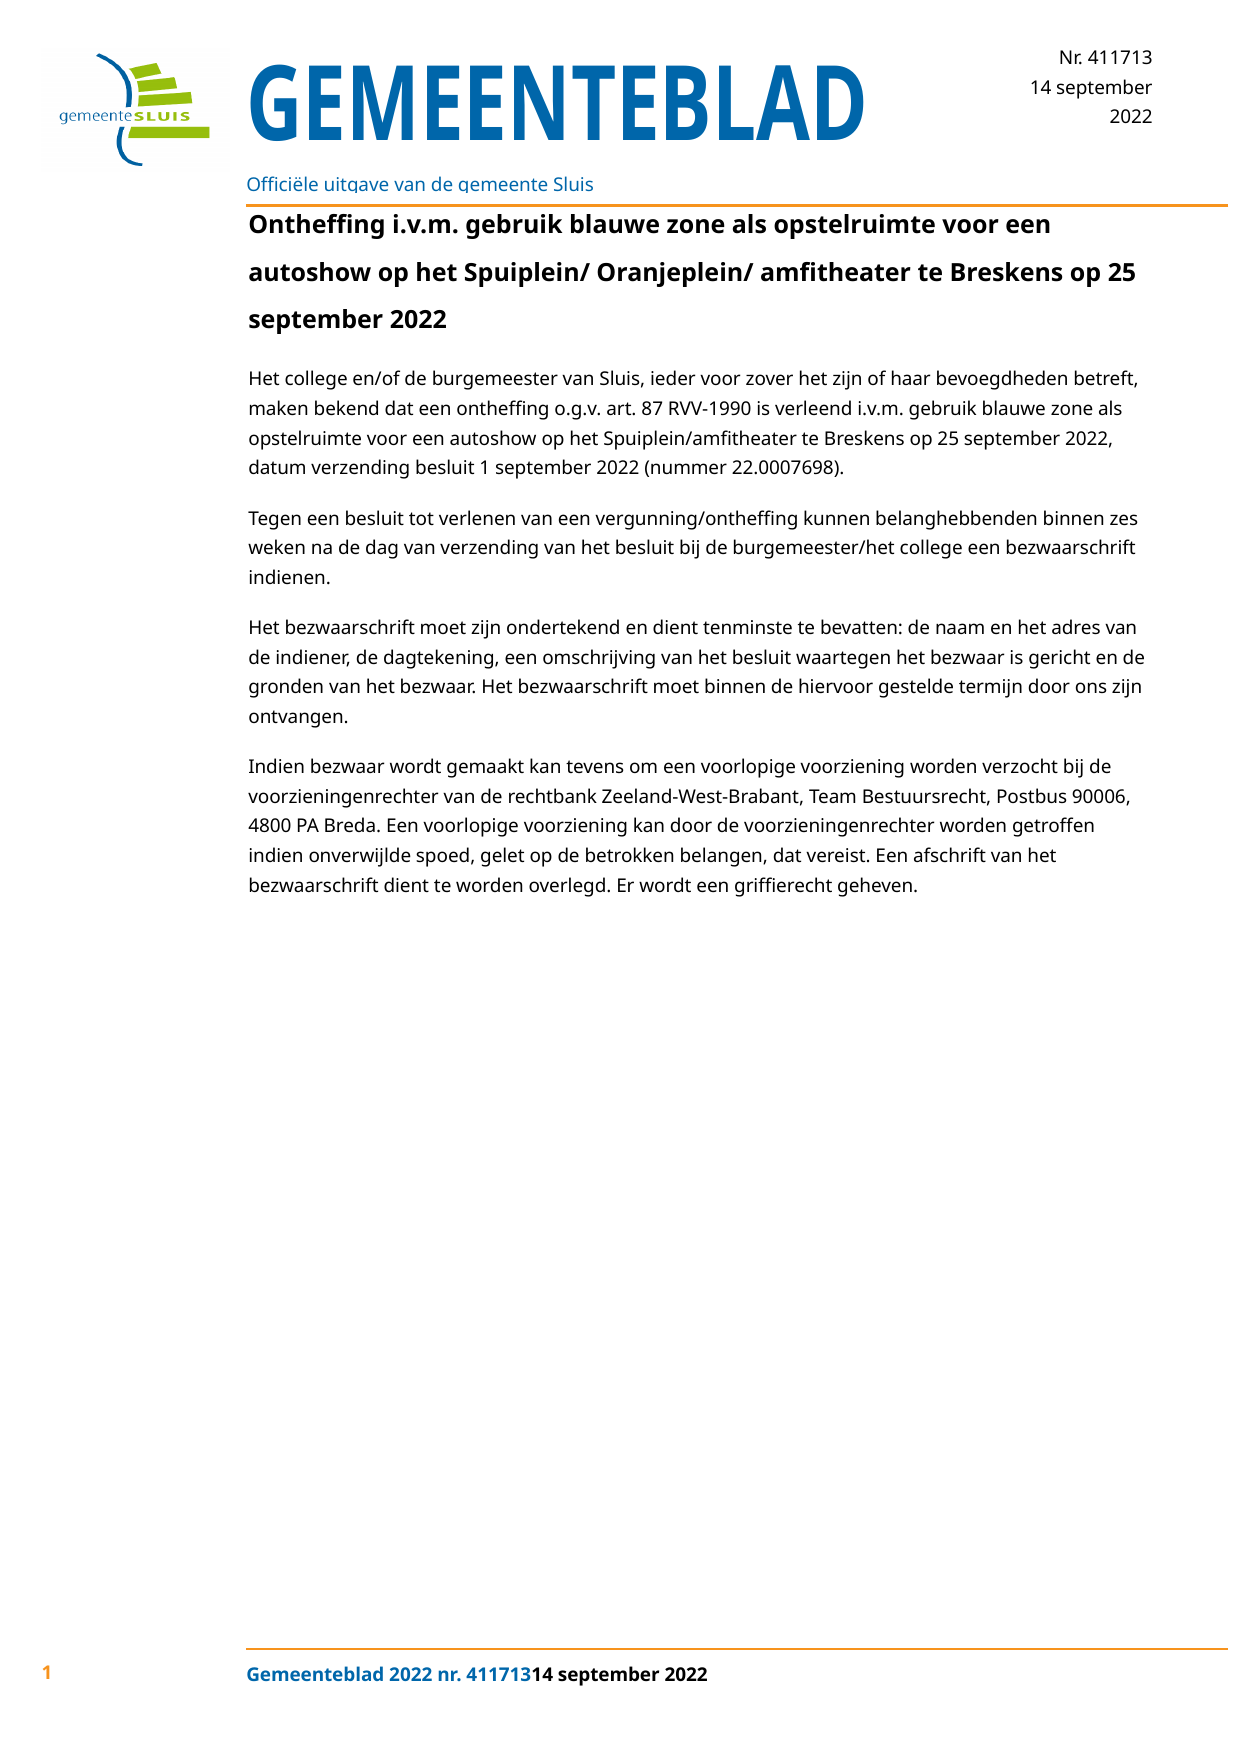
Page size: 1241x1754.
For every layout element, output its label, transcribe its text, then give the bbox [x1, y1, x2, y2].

picture [41, 47, 231, 172]
text Tegen een besluit tot verlenen van een vergunning/ontheffing kunnen belanghebbenden binnen zes weken na de dag van verzending van het besluit bij de burgemeester/het college een bezwaarschrift indienen. [248, 505, 1152, 589]
text Ontheffing i.v.m. gebruik blauwe zone als opstelruimte voor een autoshow op het Spuiplein/ Oranjeplein/ amfitheater te Breskens op 25 september 2022 [248, 207, 1152, 336]
text Het college en/of de burgemeester van Sluis, ieder voor zover het zijn of haar bevoegdheden betreft, maken bekend dat een ontheffing o.g.v. art. 87 RVV-1990 is verleend i.v.m. gebruik blauwe zone als opstelruimte voor een autoshow op het Spuiplein/amfitheater te Breskens op 25 september 2022, datum verzending besluit 1 september 2022 (nummer 22.0007698). [248, 366, 1152, 480]
text Indien bezwaar wordt gemaakt kan tevens om een voorlopige voorziening worden verzocht bij de voorzieningenrechter van de rechtbank Zeeland-West-Brabant, Team Bestuursrecht, Postbus 90006, 4800 PA Breda. Een voorlopige voorziening kan door de voorzieningenrechter worden getroffen indien onverwijlde spoed, gelet op de betrokken belangen, dat vereist. Een afschrift van het bezwaarschrift dient te worden overlegd. Er wordt een griffierecht geheven. [248, 753, 1152, 897]
text Het bezwaarschrift moet zijn ondertekend en dient tenminste te bevatten: de naam en het adres van de indiener, de dagtekening, een omschrijving van het besluit waartegen het bezwaar is gericht en de gronden van het bezwaar. Het bezwaarschrift moet binnen de hiervoor gestelde termijn door ons zijn ontvangen. [248, 614, 1152, 729]
